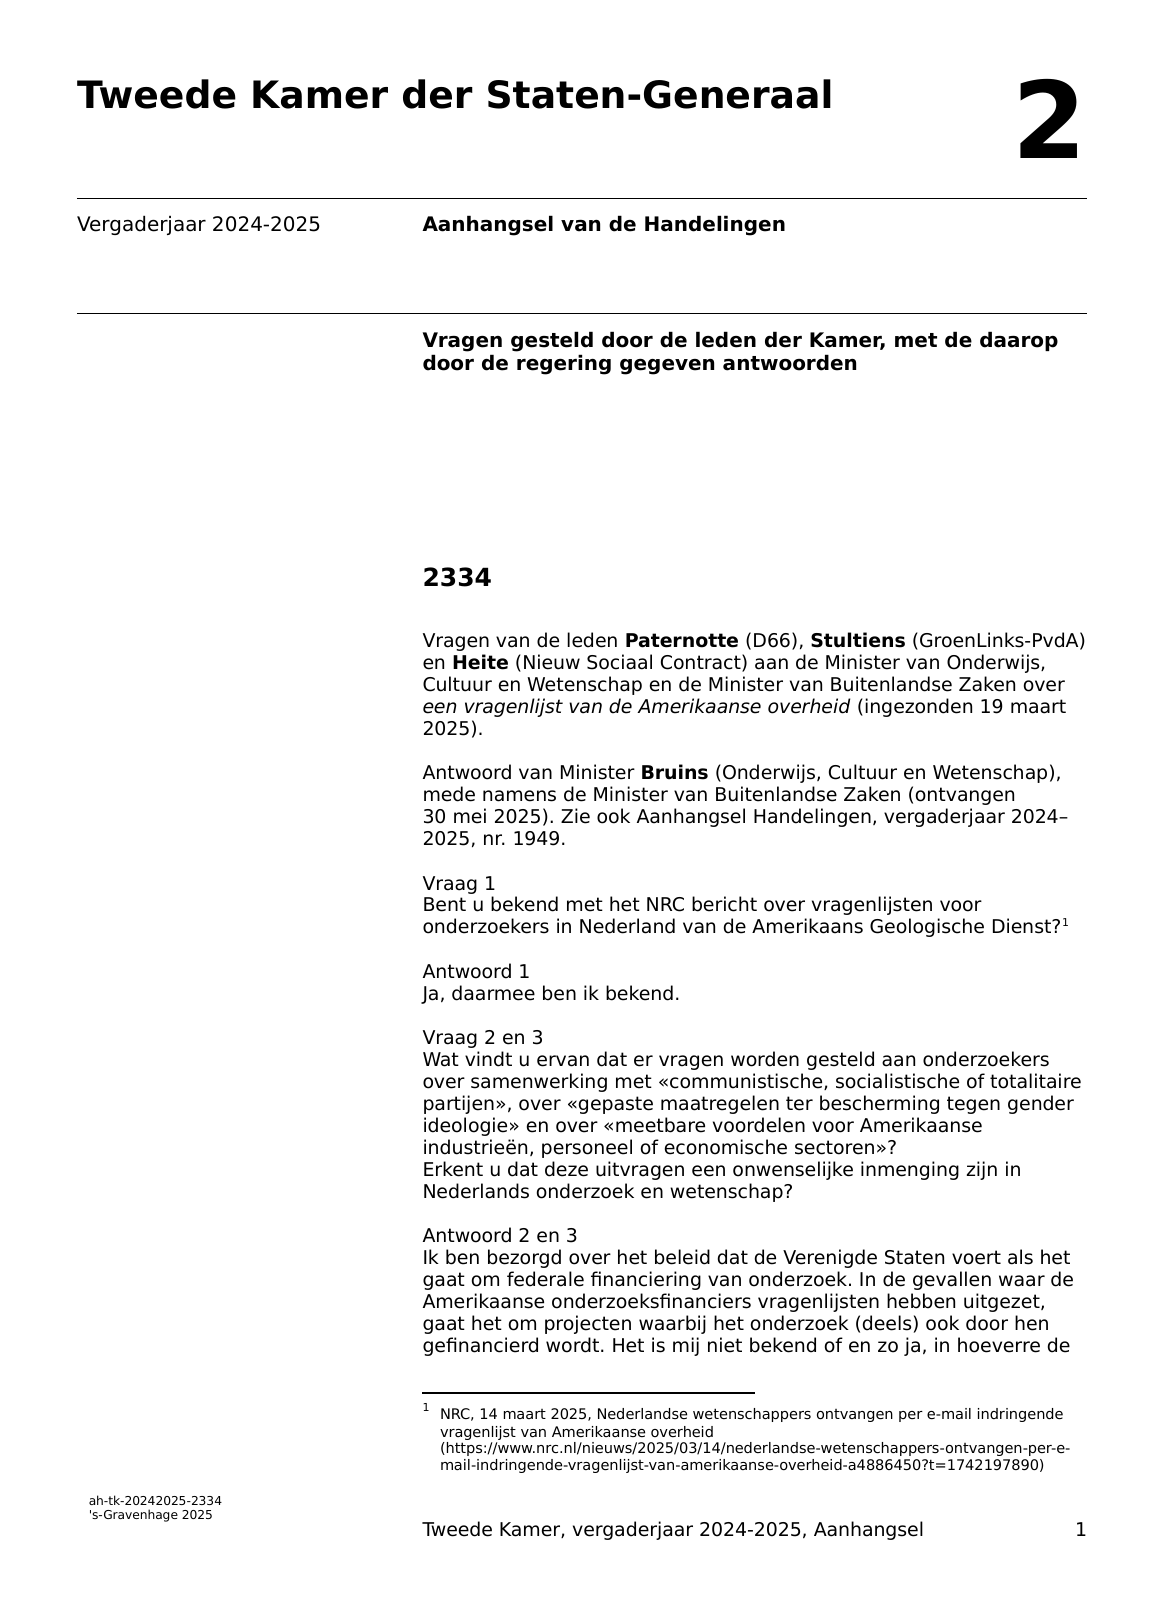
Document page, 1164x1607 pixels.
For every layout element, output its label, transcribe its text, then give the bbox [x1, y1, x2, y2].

text ah-tk-20242025-2334 [88, 1494, 323, 1508]
text Antwoord van Minister Bruins (Onderwijs, Cultuur en Wetenschap), mede namens de Minister van Buitenlandse Zaken (ontvangen 30 mei 2025). Zie ook Aanhangsel Handelingen, vergaderjaar 2024–2025, nr. 1949. [422, 762, 1087, 850]
text Ja, daarmee ben ik bekend. [422, 982, 1087, 1004]
text 's-Gravenhage 2025 [88, 1508, 323, 1522]
text NRC, 14 maart 2025, Nederlandse wetenschappers ontvangen per e-mail indringende vragenlijst van Amerikaanse overheid (https://www.nrc.nl/nieuws/2025/03/14/nederlandse-wetenschappers-ontvangen-per-e-mail-indringende-vragenlijst-van-amerikaanse-overheid-a4886450?t=1742197890) [422, 1402, 1087, 1474]
table_cell Aanhangsel van de Handelingen [422, 199, 1087, 313]
text Wat vindt u ervan dat er vragen worden gesteld aan onderzoekers over samenwerking met «communistische, socialistische of totalitaire partijen», over «gepaste maatregelen ter bescherming tegen gender ideologie» en over «meetbare voordelen voor Amerikaanse industrieën, personeel of economische sectoren»? [422, 1049, 1087, 1158]
text Erkent u dat deze uitvragen een onwenselijke inmenging zijn in Nederlands onderzoek en wetenschap? [422, 1158, 1087, 1202]
table_header 2 [886, 59, 1087, 198]
text Ik ben bezorgd over het beleid dat de Verenigde Staten voert als het gaat om federale financiering van onderzoek. In de gevallen waar de Amerikaanse onderzoeksfinanciers vragenlijsten hebben uitgezet, gaat het om projecten waarbij het onderzoek (deels) ook door hen gefinancierd wordt. Het is mij niet bekend of en zo ja, in hoeverre de [422, 1247, 1087, 1357]
table_cell Vragen gesteld door de leden der Kamer, met de daarop door de regering gegeven antwoorden [422, 314, 1087, 375]
text 2334 [422, 563, 1087, 592]
text Vraag 1 [422, 872, 1087, 894]
text Antwoord 1 [422, 961, 1087, 982]
text Vraag 2 en 3 [422, 1027, 1087, 1049]
text Vragen van de leden Paternotte (D66), Stultiens (GroenLinks-PvdA) en Heite (Nieuw Sociaal Contract) aan de Minister van Onderwijs, Cultuur en Wetenschap en de Minister van Buitenlandse Zaken over een vragenlijst van de Amerikaanse overheid (ingezonden 19 maart 2025). [422, 630, 1087, 740]
text Antwoord 2 en 3 [422, 1225, 1087, 1247]
table_cell Vergaderjaar 2024-2025 [77, 199, 422, 313]
table_cell [77, 314, 422, 375]
table_header Tweede Kamer der Staten-Generaal [77, 59, 886, 198]
text Bent u bekend met het NRC bericht over vragenlijsten voor onderzoekers in Nederland van de Amerikaans Geologische Dienst? [422, 894, 1087, 938]
